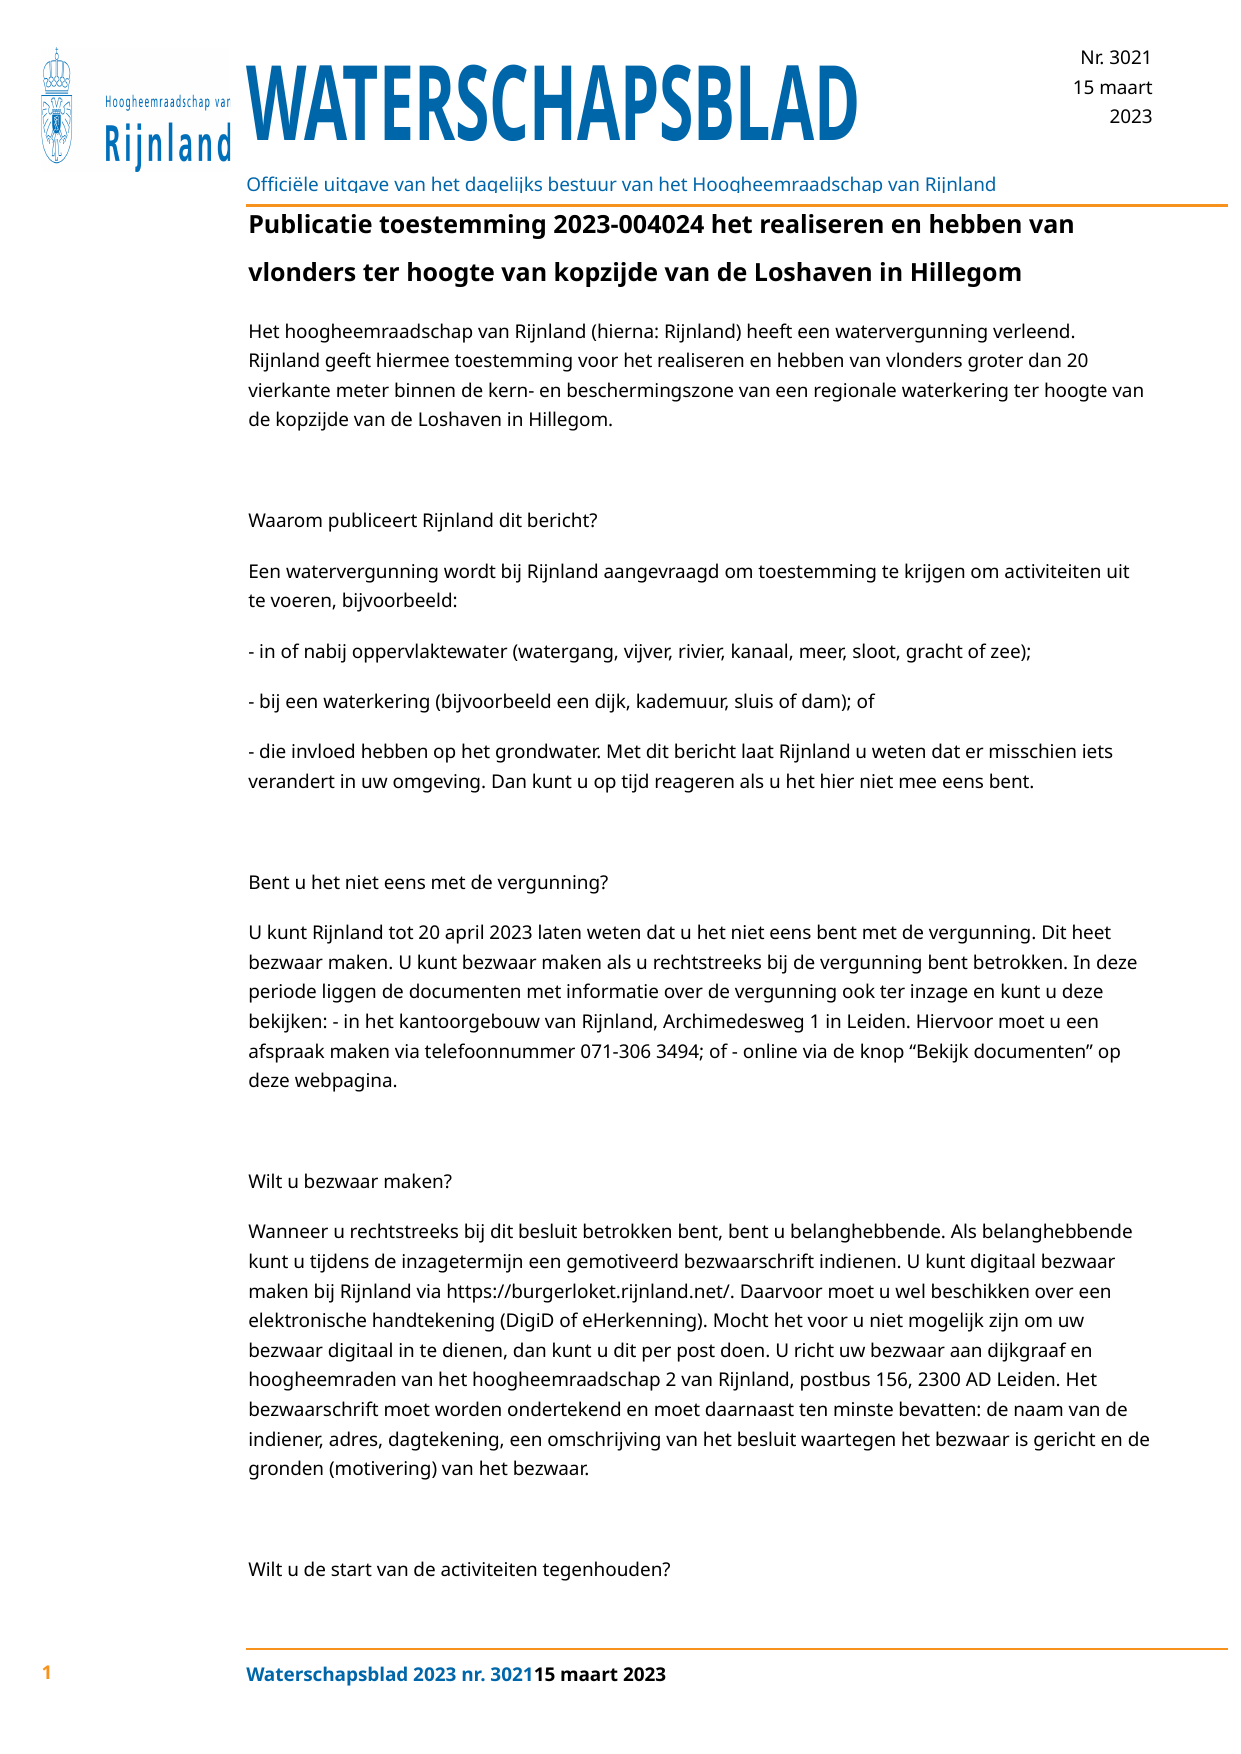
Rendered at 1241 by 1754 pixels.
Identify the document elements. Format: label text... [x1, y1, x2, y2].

text Publicatie toestemming 2023-004024 het realiseren en hebben van vlonders ter hoogte van kopzijde van de Loshaven in Hillegom [248, 207, 1152, 288]
text - in of nabij oppervlaktewater (watergang, vijver, rivier, kanaal, meer, sloot, gracht of zee); [248, 638, 1152, 664]
text - die invloed hebben op het grondwater. Met dit bericht laat Rijnland u weten dat er misschien iets verandert in uw omgeving. Dan kunt u op tijd reageren als u het hier niet mee eens bent. [248, 739, 1152, 794]
text Wilt u bezwaar maken? [248, 1168, 1152, 1194]
text - bij een waterkering (bijvoorbeeld een dijk, kademuur, sluis of dam); of [248, 688, 1152, 714]
text U kunt Rijnland tot 20 april 2023 laten weten dat u het niet eens bent met de vergunning. Dit heet bezwaar maken. U kunt bezwaar maken als u rechtstreeks bij de vergunning bent betrokken. In deze periode liggen de documenten met informatie over de vergunning ook ter inzage en kunt u deze bekijken: - in het kantoorgebouw van Rijnland, Archimedesweg 1 in Leiden. Hiervoor moet u een afspraak maken via telefoonnummer 071-306 3494; of - online via de knop “Bekijk documenten” op deze webpagina. [248, 919, 1152, 1093]
picture [41, 47, 231, 172]
text Wilt u de start van de activiteiten tegenhouden? [248, 1556, 1152, 1582]
text Wanneer u rechtstreeks bij dit besluit betrokken bent, bent u belanghebbende. Als belanghebbende kunt u tijdens de inzagetermijn een gemotiveerd bezwaarschrift indienen. U kunt digitaal bezwaar maken bij Rijnland via https://burgerloket.rijnland.net/. Daarvoor moet u wel beschikken over een elektronische handtekening (DigiD of eHerkenning). Mocht het voor u niet mogelijk zijn om uw bezwaar digitaal in te dienen, dan kunt u dit per post doen. U richt uw bezwaar aan dijkgraaf en hoogheemraden van het hoogheemraadschap 2 van Rijnland, postbus 156, 2300 AD Leiden. Het bezwaarschrift moet worden ondertekend en moet daarnaast ten minste bevatten: de naam van de indiener, adres, dagtekening, een omschrijving van het besluit waartegen het bezwaar is gericht en de gronden (motivering) van het bezwaar. [248, 1219, 1152, 1481]
text Bent u het niet eens met de vergunning? [248, 869, 1152, 895]
text Waarom publiceert Rijnland dit bericht? [248, 507, 1152, 533]
text Het hoogheemraadschap van Rijnland (hierna: Rijnland) heeft een watervergunning verleend. Rijnland geeft hiermee toestemming voor het realiseren en hebben van vlonders groter dan 20 vierkante meter binnen de kern- en beschermingszone van een regionale waterkering ter hoogte van de kopzijde van de Loshaven in Hillegom. [248, 318, 1152, 432]
text Een watervergunning wordt bij Rijnland aangevraagd om toestemming te krijgen om activiteiten uit te voeren, bijvoorbeeld: [248, 558, 1152, 613]
